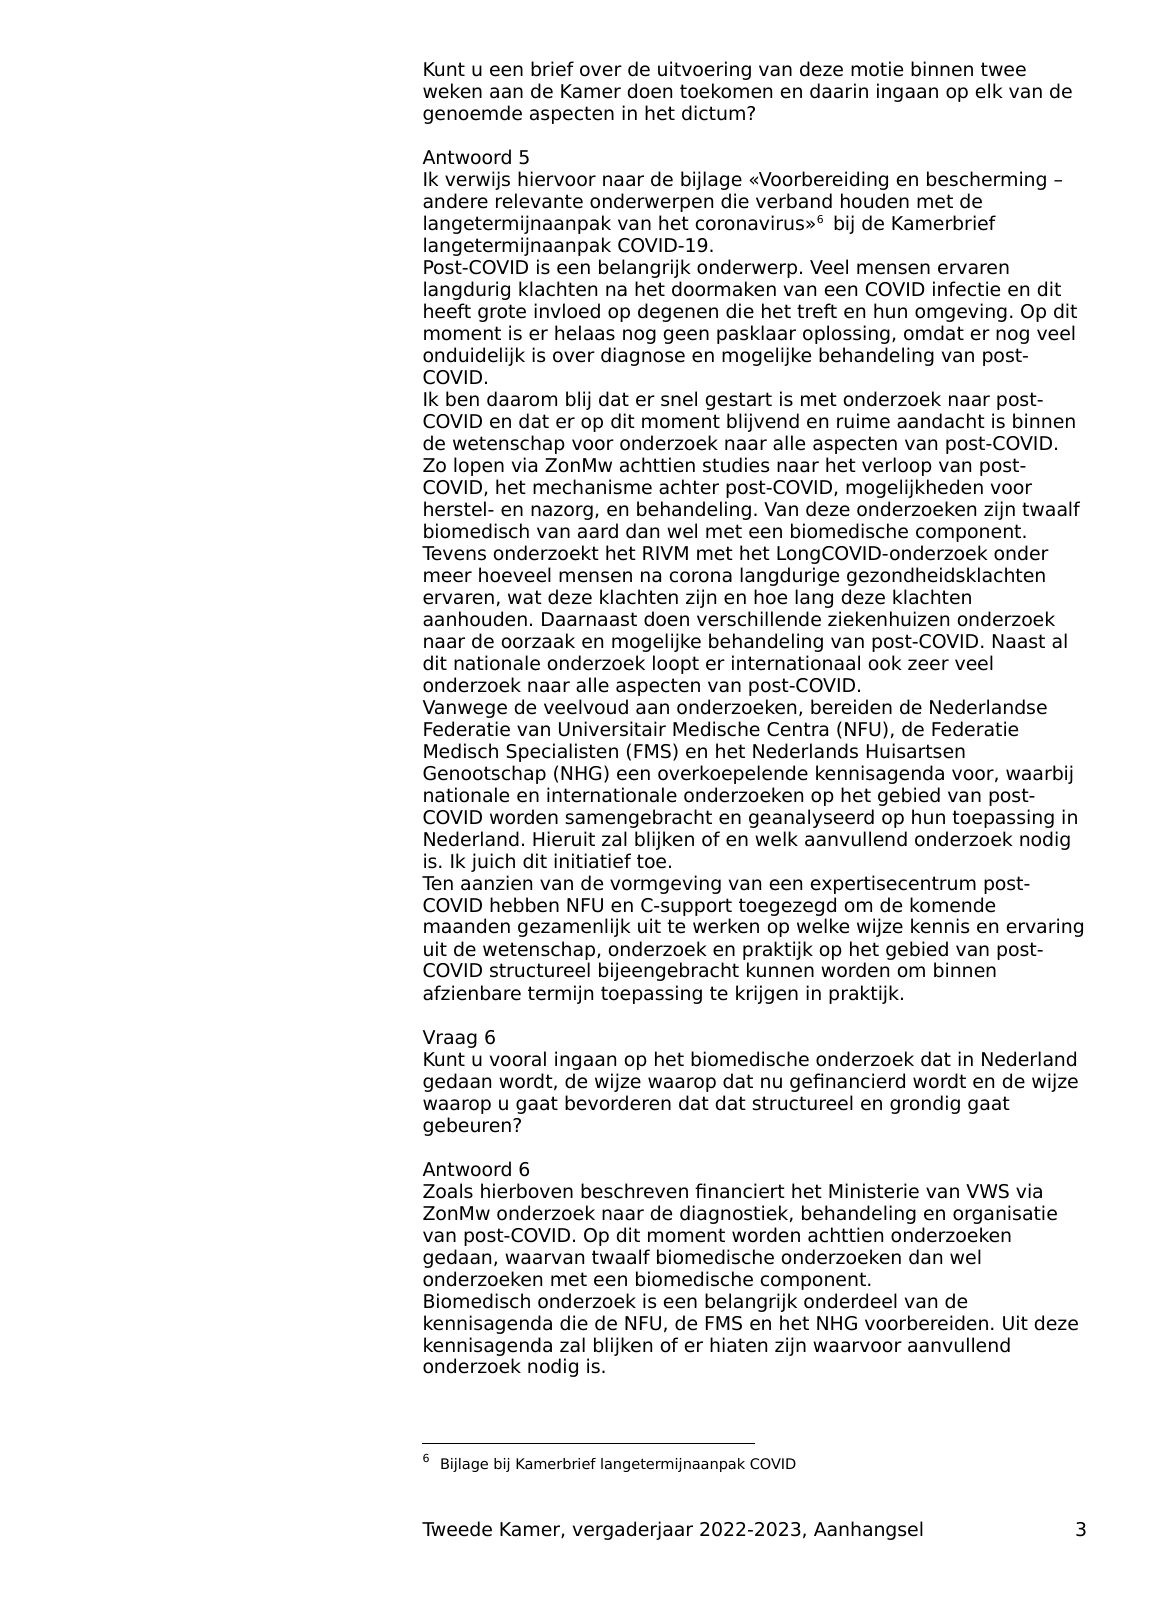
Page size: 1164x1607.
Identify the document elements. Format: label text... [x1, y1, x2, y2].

text Kunt u een brief over de uitvoering van deze motie binnen twee weken aan de Kamer doen toekomen en daarin ingaan op elk van de genoemde aspecten in het dictum? [422, 59, 1087, 125]
text Kunt u vooral ingaan op het biomedische onderzoek dat in Nederland gedaan wordt, de wijze waarop dat nu gefinancierd wordt en de wijze waarop u gaat bevorderen dat dat structureel en grondig gaat gebeuren? [422, 1048, 1087, 1136]
text Biomedisch onderzoek is een belangrijk onderdeel van de kennisagenda die de NFU, de FMS en het NHG voorbereiden. Uit deze kennisagenda zal blijken of er hiaten zijn waarvoor aanvullend onderzoek nodig is. [422, 1291, 1087, 1378]
text Vraag 6 [422, 1027, 1087, 1048]
text Antwoord 5 [422, 147, 1087, 169]
text Ik ben daarom blij dat er snel gestart is met onderzoek naar post-COVID en dat er op dit moment blijvend en ruime aandacht is binnen de wetenschap voor onderzoek naar alle aspecten van post-COVID. Zo lopen via ZonMw achttien studies naar het verloop van post-COVID, het mechanisme achter post-COVID, mogelijkheden voor herstel- en nazorg, en behandeling. Van deze onderzoeken zijn twaalf biomedisch van aard dan wel met een biomedische component. [422, 389, 1087, 543]
text Antwoord 6 [422, 1159, 1087, 1181]
text Vanwege de veelvoud aan onderzoeken, bereiden de Nederlandse Federatie van Universitair Medische Centra (NFU), de Federatie Medisch Specialisten (FMS) en het Nederlands Huisartsen Genootschap (NHG) een overkoepelende kennisagenda voor, waarbij nationale en internationale onderzoeken op het gebied van post-COVID worden samengebracht en geanalyseerd op hun toepassing in Nederland. Hieruit zal blijken of en welk aanvullend onderzoek nodig is. Ik juich dit initiatief toe. [422, 697, 1087, 872]
text Tevens onderzoekt het RIVM met het LongCOVID-onderzoek onder meer hoeveel mensen na corona langdurige gezondheidsklachten ervaren, wat deze klachten zijn en hoe lang deze klachten aanhouden. Daarnaast doen verschillende ziekenhuizen onderzoek naar de oorzaak en mogelijke behandeling van post-COVID. Naast al dit nationale onderzoek loopt er internationaal ook zeer veel onderzoek naar alle aspecten van post-COVID. [422, 543, 1087, 697]
text Post-COVID is een belangrijk onderwerp. Veel mensen ervaren langdurig klachten na het doormaken van een COVID infectie en dit heeft grote invloed op degenen die het treft en hun omgeving. Op dit moment is er helaas nog geen pasklaar oplossing, omdat er nog veel onduidelijk is over diagnose en mogelijke behandeling van post-COVID. [422, 257, 1087, 389]
text Ten aanzien van de vormgeving van een expertisecentrum post-COVID hebben NFU en C-support toegezegd om de komende maanden gezamenlijk uit te werken op welke wijze kennis en ervaring uit de wetenschap, onderzoek en praktijk op het gebied van post-COVID structureel bijeengebracht kunnen worden om binnen afzienbare termijn toepassing te krijgen in praktijk. [422, 872, 1087, 1004]
text Bijlage bij Kamerbrief langetermijnaanpak COVID [422, 1452, 1087, 1474]
text Ik verwijs hiervoor naar de bijlage «Voorbereiding en bescherming – andere relevante onderwerpen die verband houden met de langetermijnaanpak van het coronavirus» bij de Kamerbrief langetermijnaanpak COVID-19. [422, 169, 1087, 257]
text Zoals hierboven beschreven financiert het Ministerie van VWS via ZonMw onderzoek naar de diagnostiek, behandeling en organisatie van post-COVID. Op dit moment worden achttien onderzoeken gedaan, waarvan twaalf biomedische onderzoeken dan wel onderzoeken met een biomedische component. [422, 1181, 1087, 1291]
